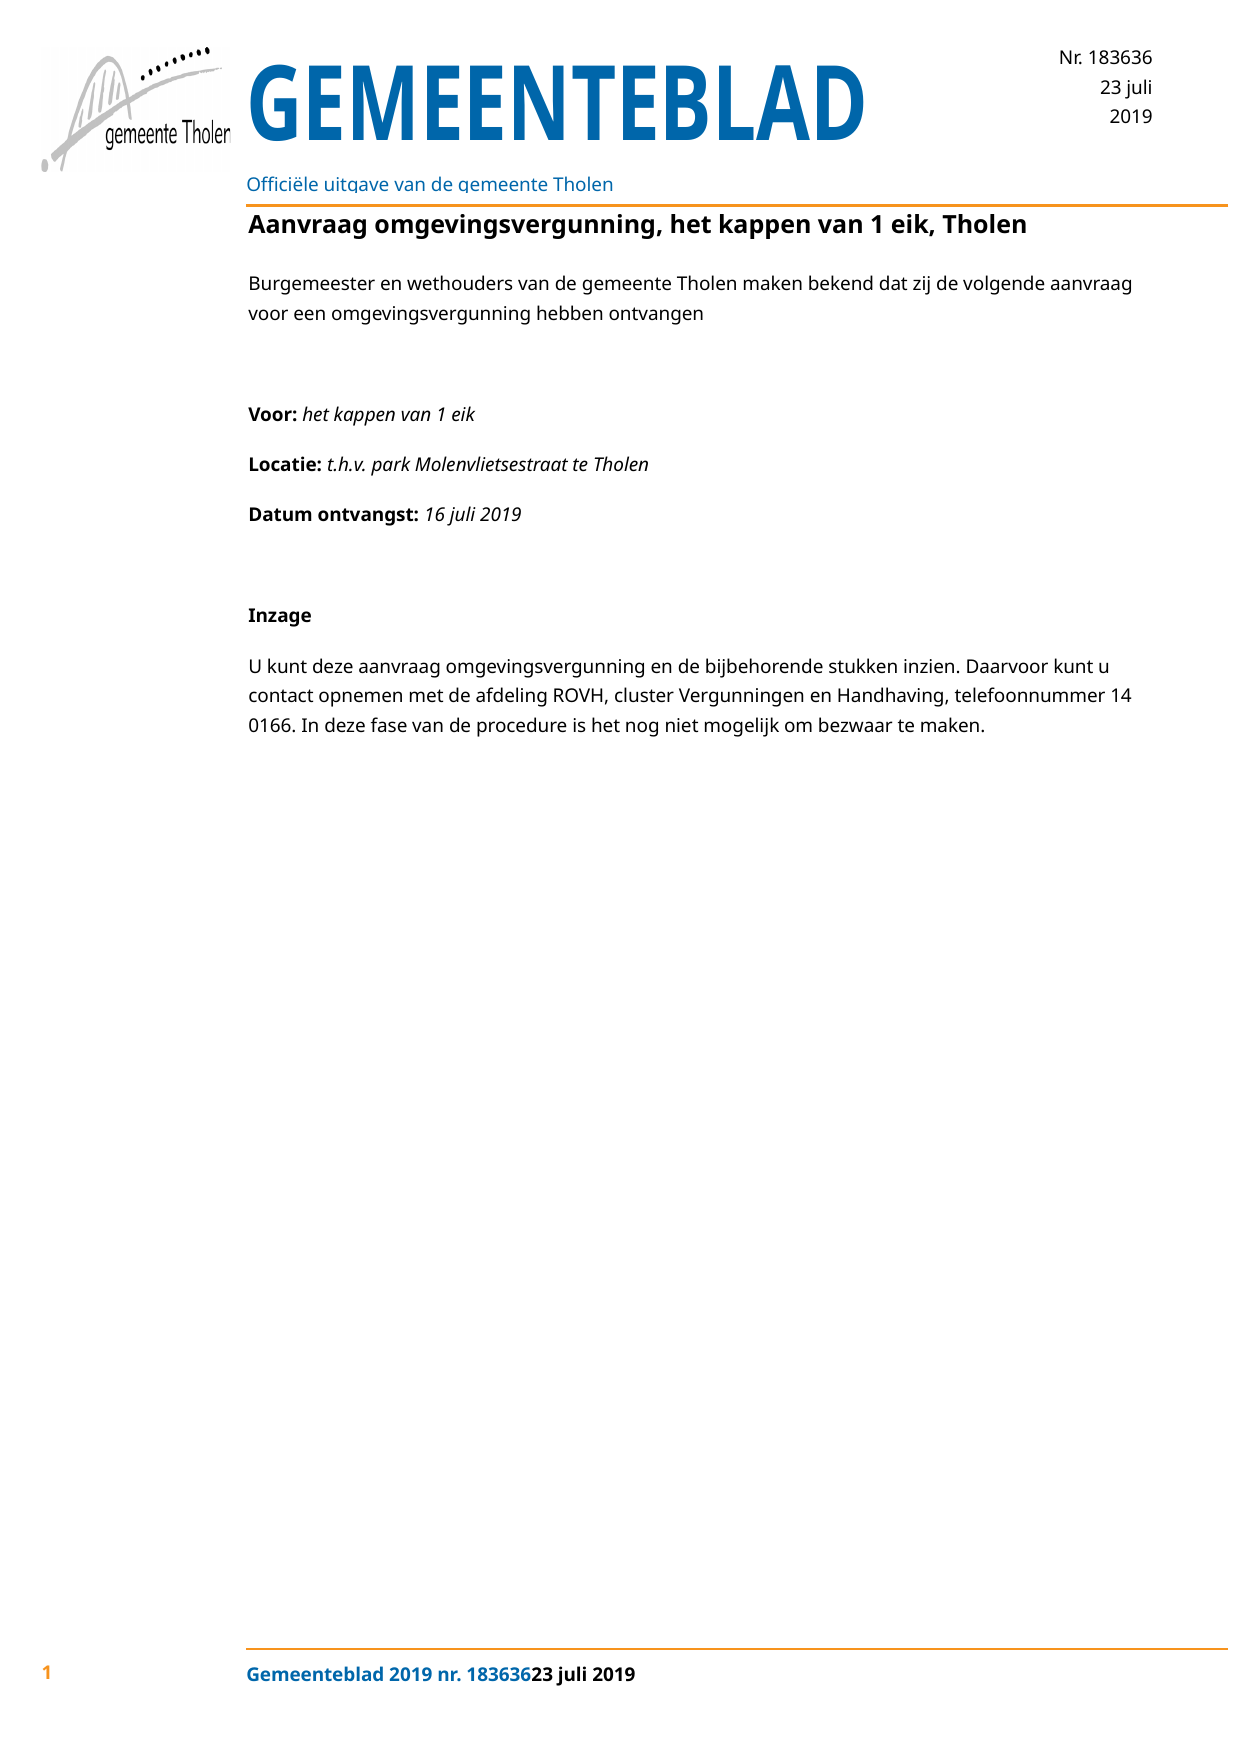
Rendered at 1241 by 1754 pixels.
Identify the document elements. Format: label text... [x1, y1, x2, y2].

picture [41, 47, 231, 172]
text Inzage [248, 602, 1152, 628]
text Voor: het kappen van 1 eik [248, 401, 1152, 426]
text Aanvraag omgevingsvergunning, het kappen van 1 eik, Tholen [248, 207, 1152, 241]
text U kunt deze aanvraag omgevingsvergunning en de bijbehorende stukken inzien. Daarvoor kunt u contact opnemen met de afdeling ROVH, cluster Vergunningen en Handhaving, telefoonnummer 14 0166. In deze fase van de procedure is het nog niet mogelijk om bezwaar te maken. [248, 653, 1152, 738]
text Burgemeester en wethouders van de gemeente Tholen maken bekend dat zij de volgende aanvraag voor een omgevingsvergunning hebben ontvangen [248, 270, 1152, 326]
text Datum ontvangst: 16 juli 2019 [248, 502, 1152, 527]
text Locatie: t.h.v. park Molenvlietsestraat te Tholen [248, 451, 1152, 477]
